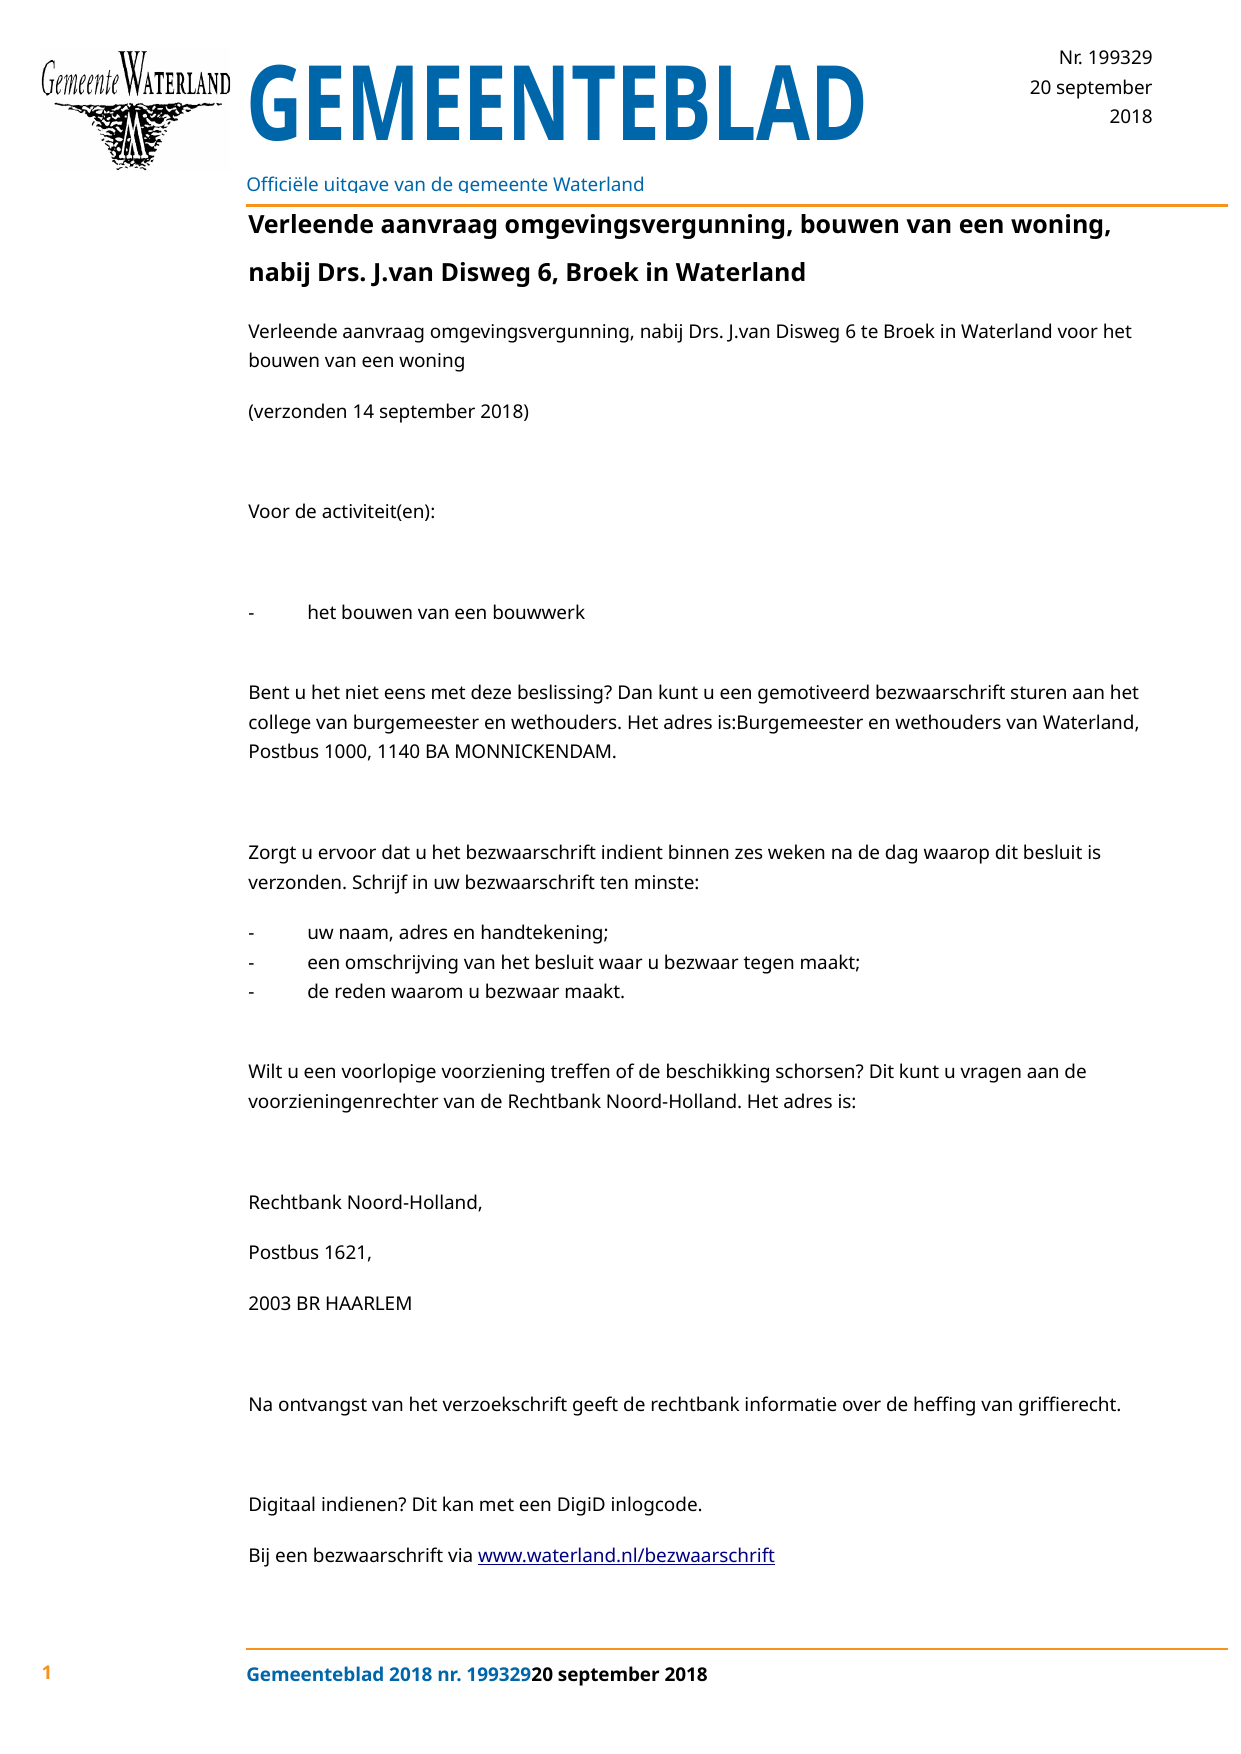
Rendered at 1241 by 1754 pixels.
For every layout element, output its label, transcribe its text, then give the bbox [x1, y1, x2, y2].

text Verleende aanvraag omgevingsvergunning, nabij Drs. J.van Disweg 6 te Broek in Waterland voor het bouwen van een woning [248, 318, 1152, 373]
text Postbus 1621, [248, 1239, 1152, 1265]
list uw naam, adres en handtekening; [248, 919, 1152, 945]
picture [41, 47, 231, 172]
list een omschrijving van het besluit waar u bezwaar tegen maakt; [248, 949, 1152, 975]
text Verleende aanvraag omgevingsvergunning, bouwen van een woning, nabij Drs. J.van Disweg 6, Broek in Waterland [248, 207, 1152, 288]
list de reden waarom u bezwaar maakt. [248, 979, 1152, 1004]
text Zorgt u ervoor dat u het bezwaarschrift indient binnen zes weken na de dag waarop dit besluit is verzonden. Schrijf in uw bezwaarschrift ten minste: [248, 839, 1152, 895]
text Bij een bezwaarschrift via www.waterland.nl/bezwaarschrift [248, 1542, 1152, 1568]
text Na ontvangst van het verzoekschrift geeft de rechtbank informatie over de heffing van griffierecht. [248, 1391, 1152, 1417]
text Wilt u een voorlopige voorziening treffen of de beschikking schorsen? Dit kunt u vragen aan de voorzieningenrechter van de Rechtbank Noord-Holland. Het adres is: [248, 1059, 1152, 1114]
list het bouwen van een bouwwerk [248, 599, 1152, 625]
text (verzonden 14 september 2018) [248, 398, 1152, 424]
text Voor de activiteit(en): [248, 499, 1152, 524]
text 2003 BR HAARLEM [248, 1290, 1152, 1316]
text Rechtbank Noord-Holland, [248, 1189, 1152, 1215]
text Digitaal indienen? Dit kan met een DigiD inlogcode. [248, 1492, 1152, 1517]
text Bent u het niet eens met deze beslissing? Dan kunt u een gemotiveerd bezwaarschrift sturen aan het college van burgemeester en wethouders. Het adres is:Burgemeester en wethouders van Waterland, Postbus 1000, 1140 BA MONNICKENDAM. [248, 679, 1152, 764]
